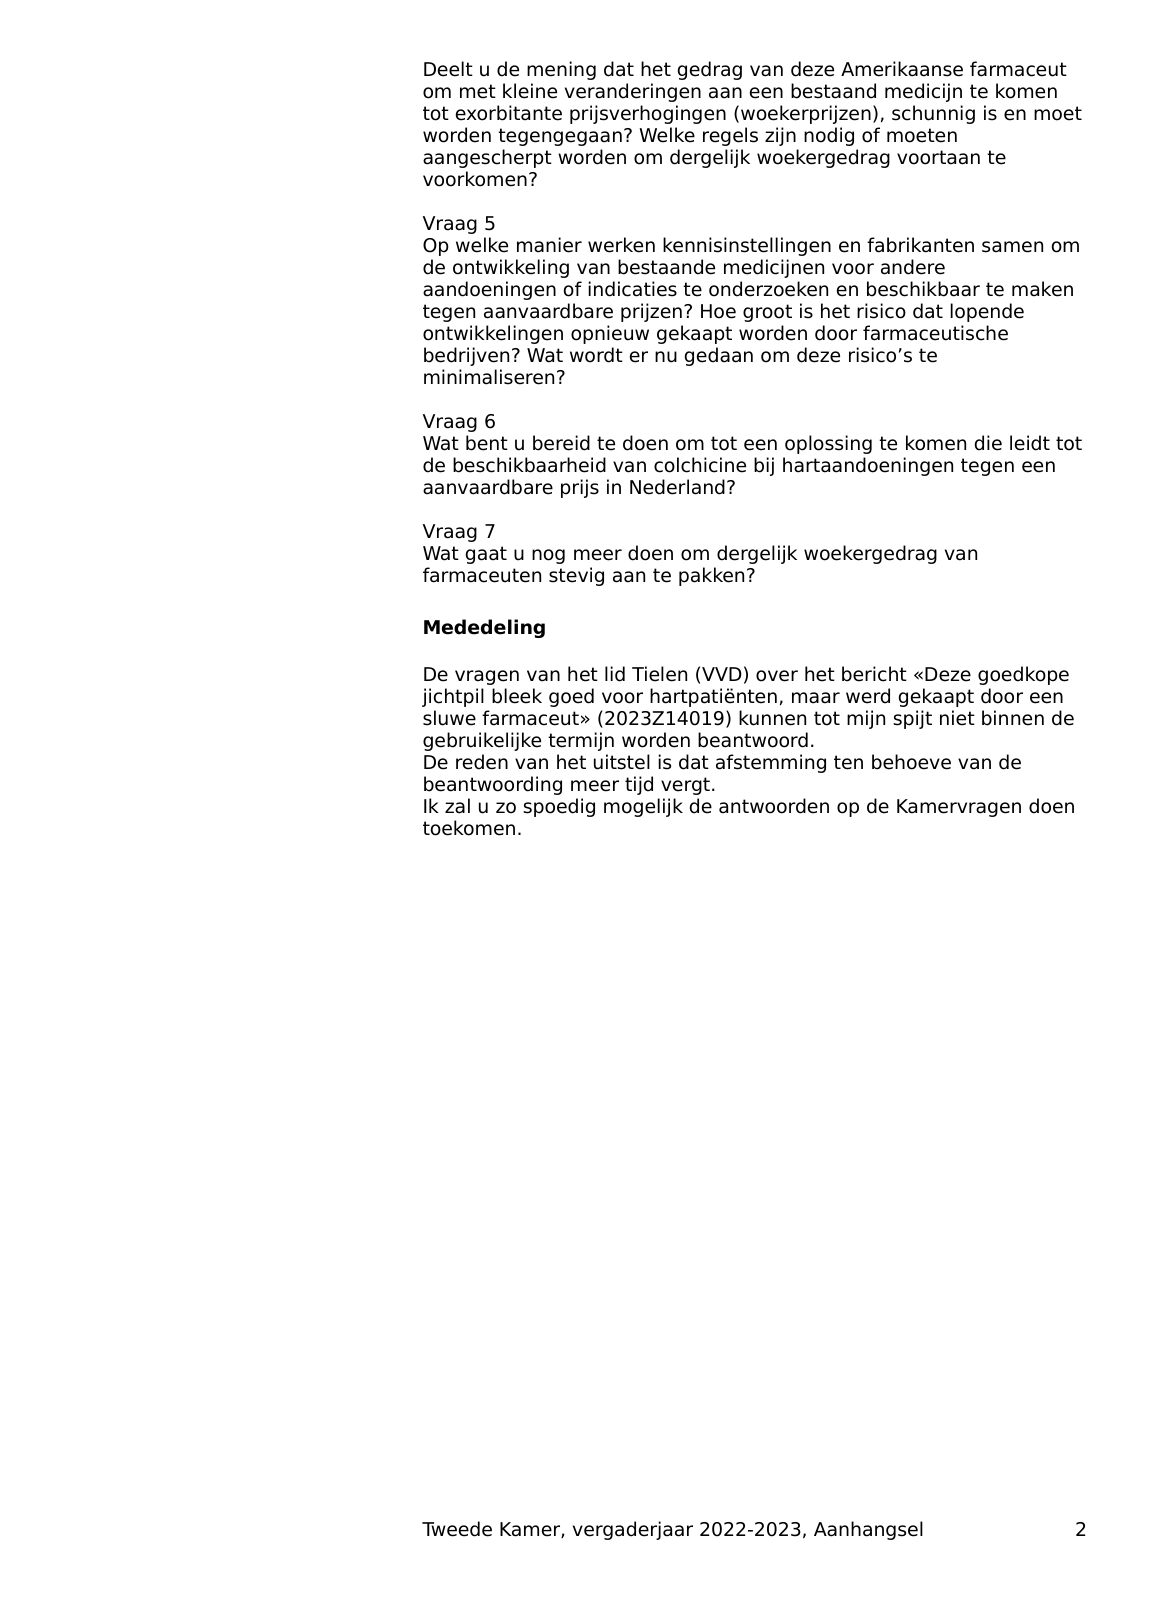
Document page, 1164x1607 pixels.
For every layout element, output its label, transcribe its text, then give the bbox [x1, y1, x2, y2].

text Ik zal u zo spoedig mogelijk de antwoorden op de Kamervragen doen toekomen. [422, 796, 1087, 840]
text Vraag 7 [422, 521, 1087, 543]
text Op welke manier werken kennisinstellingen en fabrikanten samen om de ontwikkeling van bestaande medicijnen voor andere aandoeningen of indicaties te onderzoeken en beschikbaar te maken tegen aanvaardbare prijzen? Hoe groot is het risico dat lopende ontwikkelingen opnieuw gekaapt worden door farmaceutische bedrijven? Wat wordt er nu gedaan om deze risico’s te minimaliseren? [422, 235, 1087, 389]
text Vraag 5 [422, 213, 1087, 235]
text Wat bent u bereid te doen om tot een oplossing te komen die leidt tot de beschikbaarheid van colchicine bij hartaandoeningen tegen een aanvaardbare prijs in Nederland? [422, 433, 1087, 499]
text De vragen van het lid Tielen (VVD) over het bericht «Deze goedkope jichtpil bleek goed voor hartpatiënten, maar werd gekaapt door een sluwe farmaceut» (2023Z14019) kunnen tot mijn spijt niet binnen de gebruikelijke termijn worden beantwoord. [422, 664, 1087, 752]
text Vraag 6 [422, 411, 1087, 433]
subtitle Mededeling [422, 617, 1087, 639]
text Deelt u de mening dat het gedrag van deze Amerikaanse farmaceut om met kleine veranderingen aan een bestaand medicijn te komen tot exorbitante prijsverhogingen (woekerprijzen), schunnig is en moet worden tegengegaan? Welke regels zijn nodig of moeten aangescherpt worden om dergelijk woekergedrag voortaan te voorkomen? [422, 59, 1087, 191]
text Wat gaat u nog meer doen om dergelijk woekergedrag van farmaceuten stevig aan te pakken? [422, 543, 1087, 587]
text De reden van het uitstel is dat afstemming ten behoeve van de beantwoording meer tijd vergt. [422, 752, 1087, 796]
